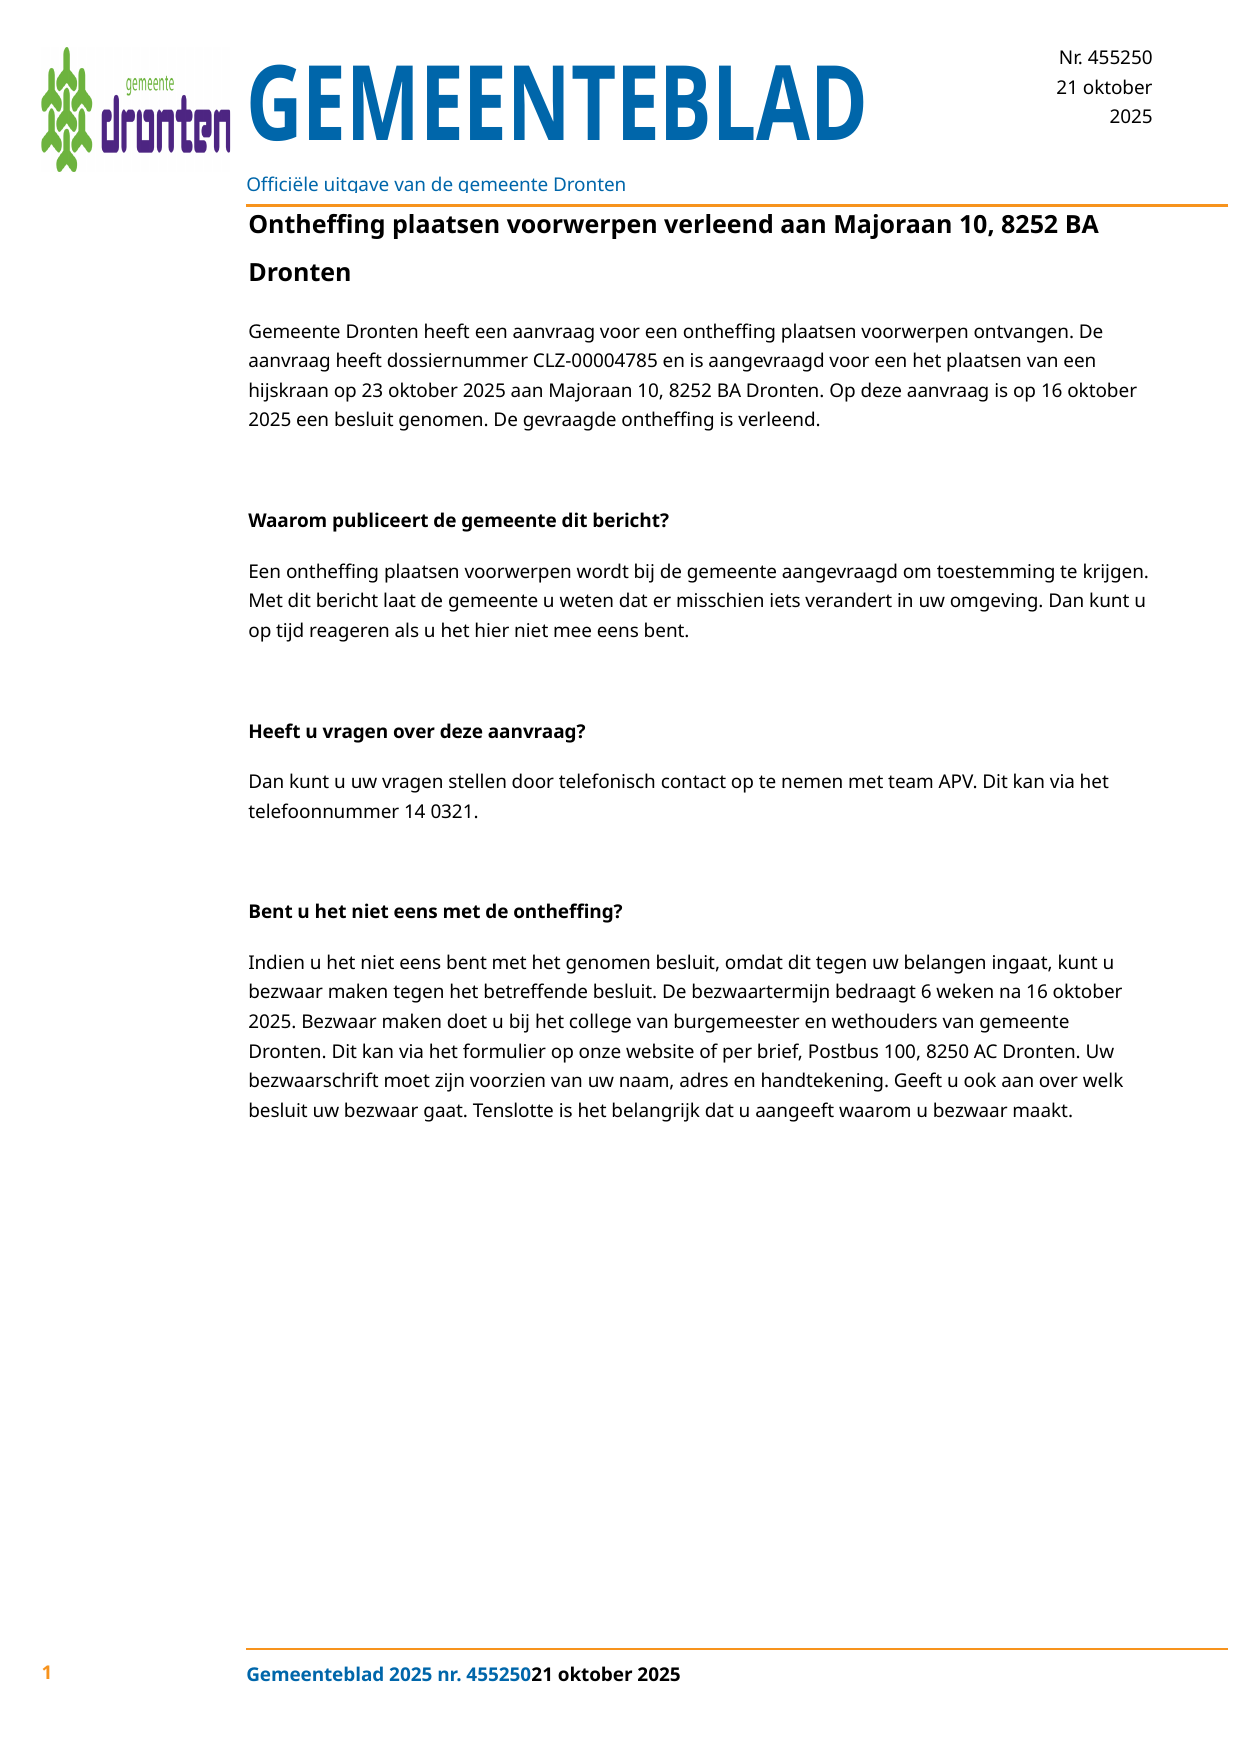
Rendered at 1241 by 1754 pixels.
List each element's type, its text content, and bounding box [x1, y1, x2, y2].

text Ontheffing plaatsen voorwerpen verleend aan Majoraan 10, 8252 BA Dronten [248, 207, 1152, 288]
text Indien u het niet eens bent met het genomen besluit, omdat dit tegen uw belangen ingaat, kunt u bezwaar maken tegen het betreffende besluit. De bezwaartermijn bedraagt 6 weken na 16 oktober 2025. Bezwaar maken doet u bij het college van burgemeester en wethouders van gemeente Dronten. Dit kan via het formulier op onze website of per brief, Postbus 100, 8250 AC Dronten. Uw bezwaarschrift moet zijn voorzien van uw naam, adres en handtekening. Geeft u ook aan over welk besluit uw bezwaar gaat. Tenslotte is het belangrijk dat u aangeeft waarom u bezwaar maakt. [248, 949, 1152, 1123]
text Bent u het niet eens met de ontheffing? [248, 899, 1152, 924]
text Dan kunt u uw vragen stellen door telefonisch contact op te nemen met team APV. Dit kan via het telefoonnummer 14 0321. [248, 768, 1152, 824]
text Waarom publiceert de gemeente dit bericht? [248, 507, 1152, 533]
text Een ontheffing plaatsen voorwerpen wordt bij de gemeente aangevraagd om toestemming te krijgen. Met dit bericht laat de gemeente u weten dat er misschien iets verandert in uw omgeving. Dan kunt u op tijd reageren als u het hier niet mee eens bent. [248, 558, 1152, 643]
text Gemeente Dronten heeft een aanvraag voor een ontheffing plaatsen voorwerpen ontvangen. De aanvraag heeft dossiernummer CLZ-00004785 en is aangevraagd voor een het plaatsen van een hijskraan op 23 oktober 2025 aan Majoraan 10, 8252 BA Dronten. Op deze aanvraag is op 16 oktober 2025 een besluit genomen. De gevraagde ontheffing is verleend. [248, 318, 1152, 432]
picture [41, 47, 231, 172]
text Heeft u vragen over deze aanvraag? [248, 718, 1152, 744]
